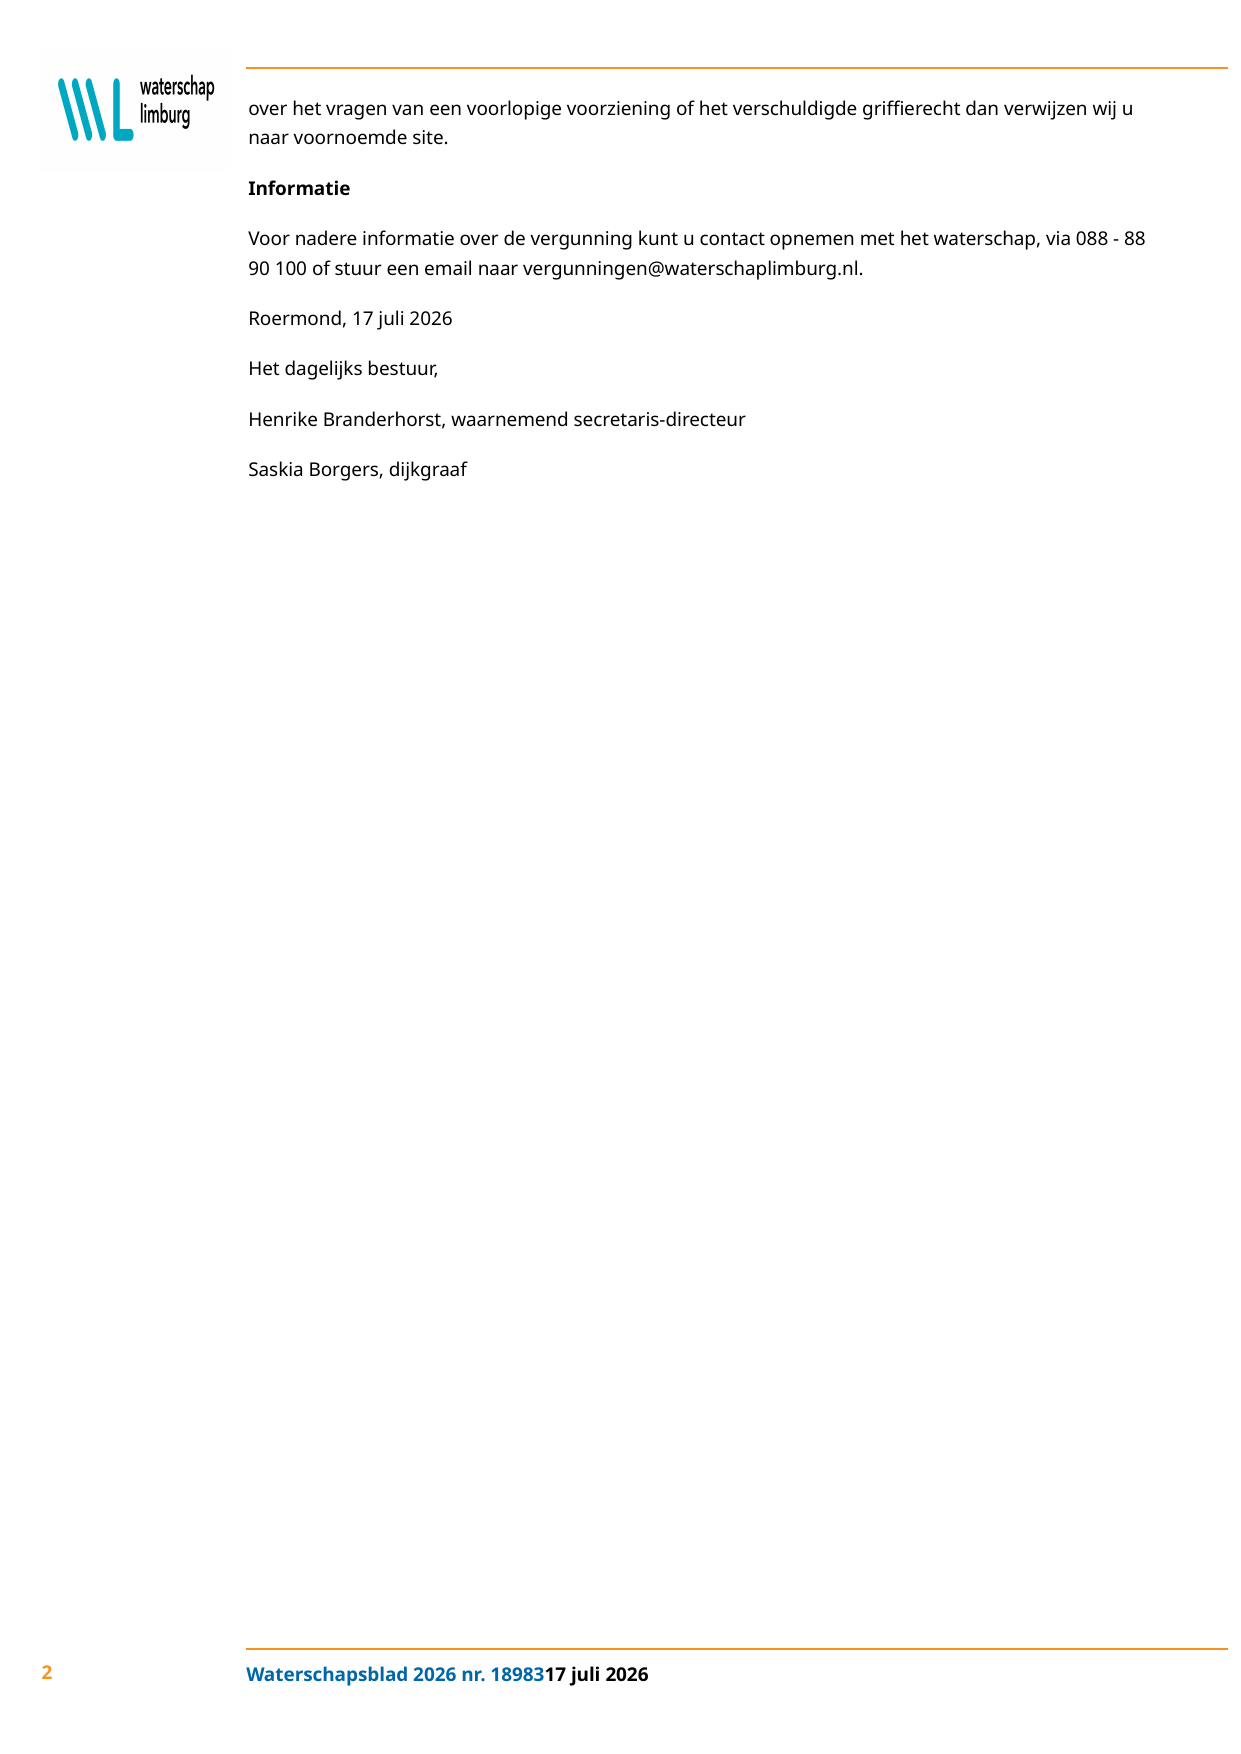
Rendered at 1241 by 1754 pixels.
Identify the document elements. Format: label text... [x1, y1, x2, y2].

text Het dagelijks bestuur, [248, 356, 1152, 381]
text over het vragen van een voorlopige voorziening of het verschuldigde griffierecht dan verwijzen wij u naar voornoemde site. [248, 95, 1152, 150]
text Saskia Borgers, dijkgraaf [248, 456, 1152, 482]
text Henrike Branderhorst, waarnemend secretaris-directeur [248, 406, 1152, 432]
text Roermond, 17 juli 2026 [248, 305, 1152, 331]
text Informatie [248, 175, 1152, 201]
text Voor nadere informatie over de vergunning kunt u contact opnemen met het waterschap, via 088 - 88 90 100 of stuur een email naar vergunningen@waterschaplimburg.nl. [248, 225, 1152, 281]
picture [41, 47, 231, 172]
